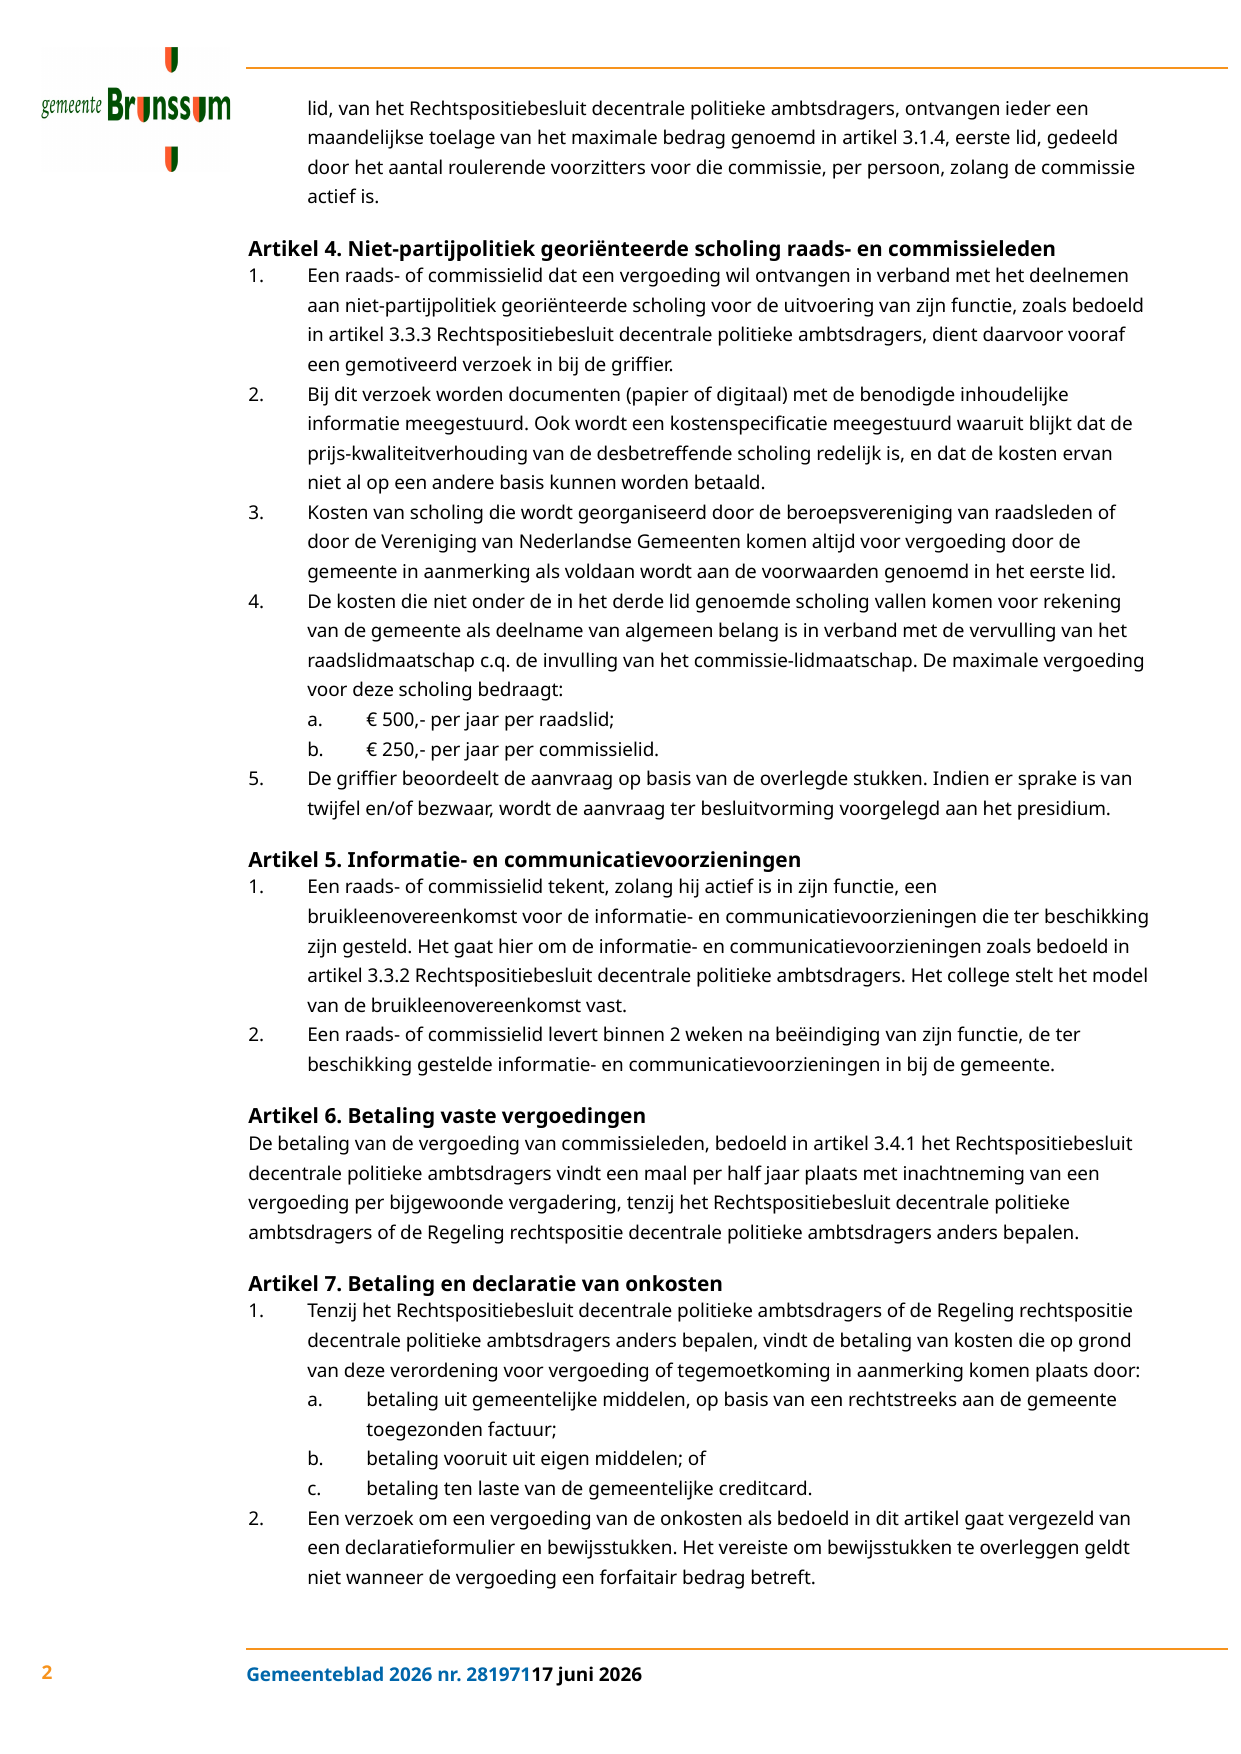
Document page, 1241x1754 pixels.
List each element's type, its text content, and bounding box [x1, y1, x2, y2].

list € 250,- per jaar per commissielid. [307, 736, 1152, 761]
list Een raads- of commissielid dat een vergoeding wil ontvangen in verband met het deelnemen aan niet-partijpolitiek georiënteerde scholing voor de uitvoering van zijn functie, zoals bedoeld in artikel 3.3.3 Rechtspositiebesluit decentrale politieke ambtsdragers, dient daarvoor vooraf een gemotiveerd verzoek in bij de griffier. [248, 262, 1152, 377]
text Artikel 5. Informatie- en communicatievoorzieningen [248, 845, 1152, 874]
list Tenzij het Rechtspositiebesluit decentrale politieke ambtsdragers of de Regeling rechtspositie decentrale politieke ambtsdragers anders bepalen, vindt de betaling van kosten die op grond van deze verordening voor vergoeding of tegemoetkoming in aanmerking komen plaats door: [248, 1298, 1152, 1383]
list betaling ten laste van de gemeentelijke creditcard. [307, 1475, 1152, 1501]
list Een raads- of commissielid levert binnen 2 weken na beëindiging van zijn functie, de ter beschikking gestelde informatie- en communicatievoorzieningen in bij de gemeente. [248, 1022, 1152, 1077]
list Een raads- of commissielid tekent, zolang hij actief is in zijn functie, een bruikleenovereenkomst voor de informatie- en communicatievoorzieningen die ter beschikking zijn gesteld. Het gaat hier om de informatie- en communicatievoorzieningen zoals bedoeld in artikel 3.3.2 Rechtspositiebesluit decentrale politieke ambtsdragers. Het college stelt het model van de bruikleenovereenkomst vast. [248, 874, 1152, 1018]
picture [41, 47, 231, 172]
list € 500,- per jaar per raadslid; [307, 706, 1152, 732]
text De betaling van de vergoeding van commissieleden, bedoeld in artikel 3.4.1 het Rechtspositiebesluit decentrale politieke ambtsdragers vindt een maal per half jaar plaats met inachtneming van een vergoeding per bijgewoonde vergadering, tenzij het Rechtspositiebesluit decentrale politieke ambtsdragers of de Regeling rechtspositie decentrale politieke ambtsdragers anders bepalen. [248, 1130, 1152, 1244]
list betaling vooruit uit eigen middelen; of [307, 1446, 1152, 1471]
list Een verzoek om een vergoeding van de onkosten als bedoeld in dit artikel gaat vergezeld van een declaratieformulier en bewijsstukken. Het vereiste om bewijsstukken te overleggen geldt niet wanneer de vergoeding een forfaitair bedrag betreft. [248, 1505, 1152, 1590]
list betaling uit gemeentelijke middelen, op basis van een rechtstreeks aan de gemeente toegezonden factuur; [307, 1386, 1152, 1442]
list De griffier beoordeelt de aanvraag op basis van de overlegde stukken. Indien er sprake is van twijfel en/of bezwaar, wordt de aanvraag ter besluitvorming voorgelegd aan het presidium. [248, 765, 1152, 821]
text Artikel 6. Betaling vaste vergoedingen [248, 1102, 1152, 1130]
list De kosten die niet onder de in het derde lid genoemde scholing vallen komen voor rekening van de gemeente als deelname van algemeen belang is in verband met de vervulling van het raadslidmaatschap c.q. de invulling van het commissie-lidmaatschap. De maximale vergoeding voor deze scholing bedraagt: [248, 588, 1152, 702]
text Artikel 7. Betaling en declaratie van onkosten [248, 1269, 1152, 1298]
list Kosten van scholing die wordt georganiseerd door de beroepsvereniging van raadsleden of door de Vereniging van Nederlandse Gemeenten komen altijd voor vergoeding door de gemeente in aanmerking als voldaan wordt aan de voorwaarden genoemd in het eerste lid. [248, 499, 1152, 584]
list Bij dit verzoek worden documenten (papier of digitaal) met de benodigde inhoudelijke informatie meegestuurd. Ook wordt een kostenspecificatie meegestuurd waaruit blijkt dat de prijs-kwaliteitverhouding van de desbetreffende scholing redelijk is, en dat de kosten ervan niet al op een andere basis kunnen worden betaald. [248, 381, 1152, 495]
list lid, van het Rechtspositiebesluit decentrale politieke ambtsdragers, ontvangen ieder een maandelijkse toelage van het maximale bedrag genoemd in artikel 3.1.4, eerste lid, gedeeld door het aantal roulerende voorzitters voor die commissie, per persoon, zolang de commissie actief is. [248, 95, 1152, 209]
text Artikel 4. Niet-partijpolitiek georiënteerde scholing raads- en commissieleden [248, 234, 1152, 262]
